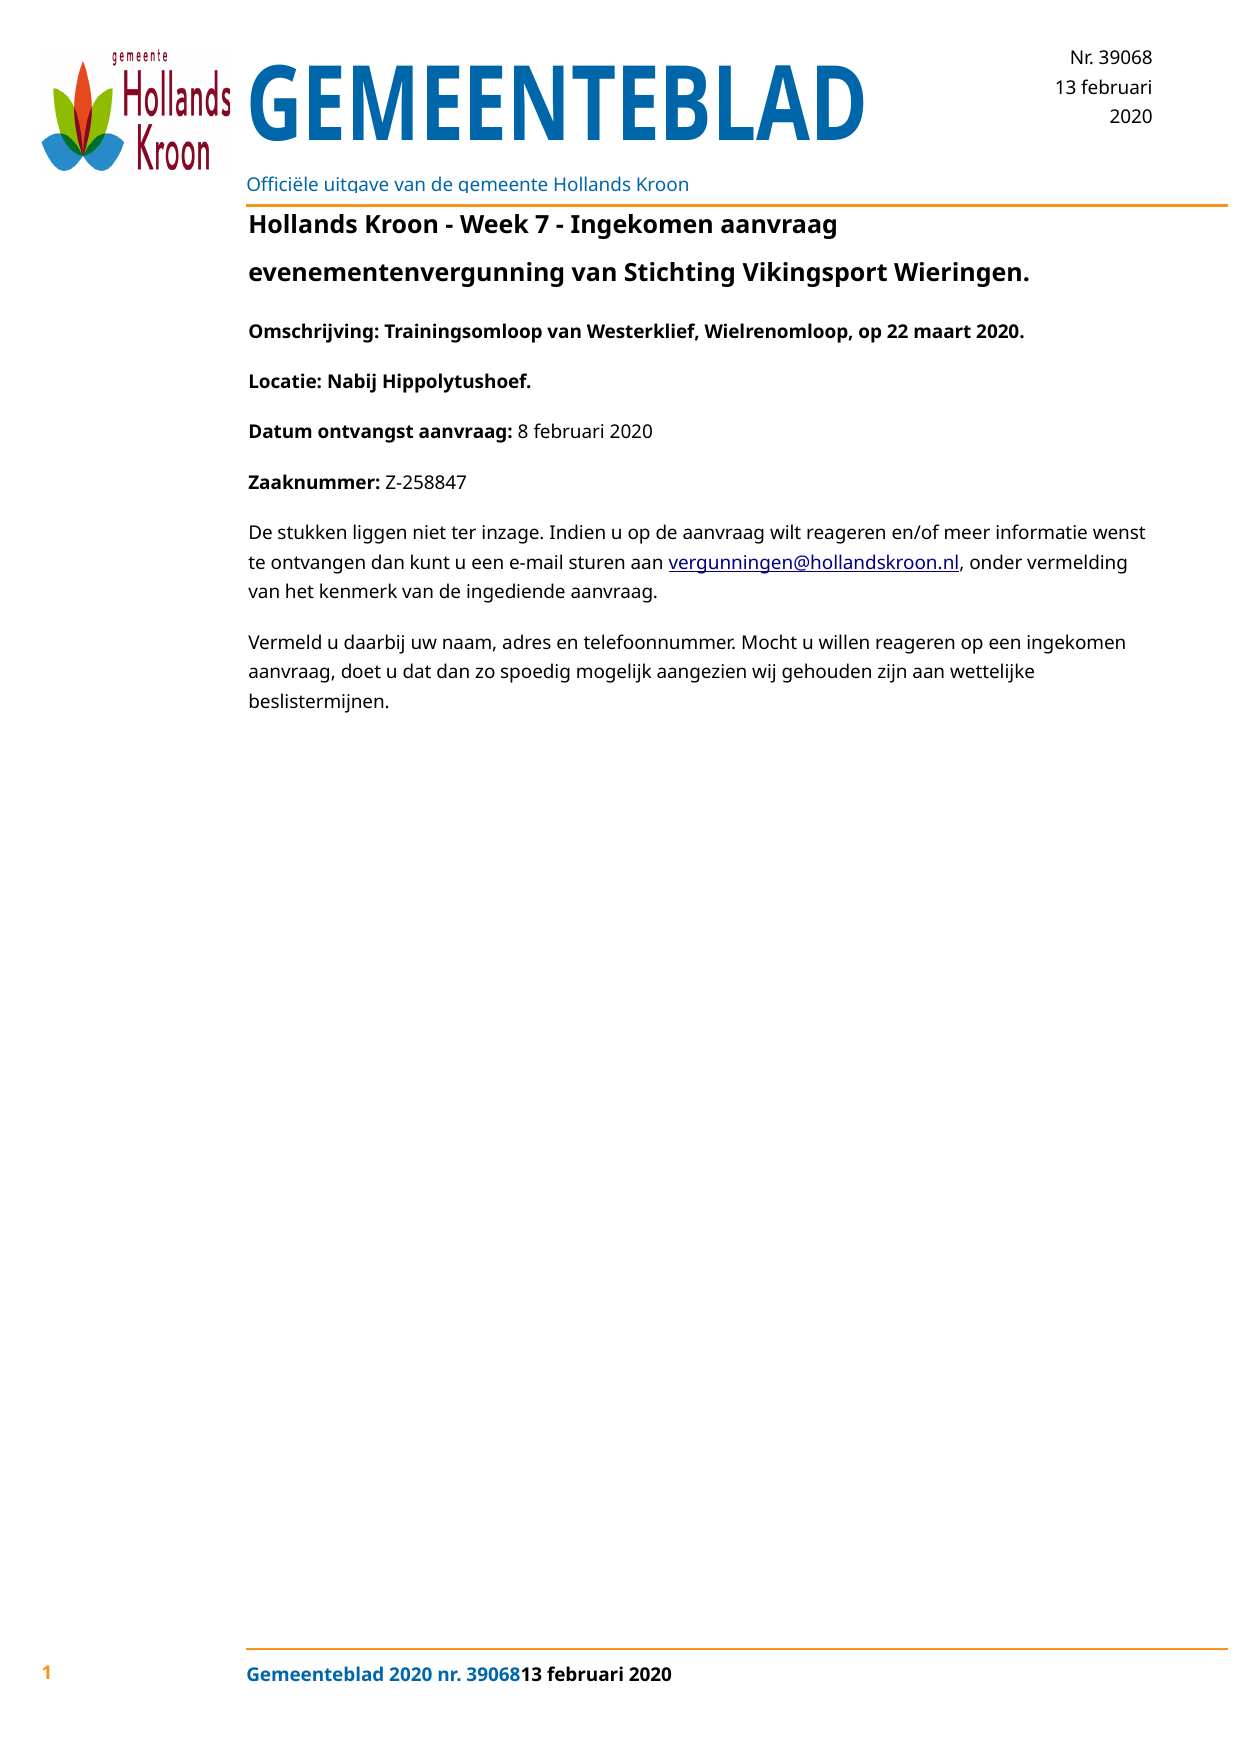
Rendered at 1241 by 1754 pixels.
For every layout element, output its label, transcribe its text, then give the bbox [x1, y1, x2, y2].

text Omschrijving: Trainingsomloop van Westerklief, Wielrenomloop, op 22 maart 2020. [248, 318, 1152, 344]
picture [41, 47, 231, 172]
text Datum ontvangst aanvraag: 8 februari 2020 [248, 419, 1152, 444]
text Vermeld u daarbij uw naam, adres en telefoonnummer. Mocht u willen reageren op een ingekomen aanvraag, doet u dat dan zo spoedig mogelijk aangezien wij gehouden zijn aan wettelijke beslistermijnen. [248, 629, 1152, 714]
text De stukken liggen niet ter inzage. Indien u op de aanvraag wilt reageren en/of meer informatie wenst te ontvangen dan kunt u een e-mail sturen aan vergunningen@hollandskroon.nl, onder vermelding van het kenmerk van de ingediende aanvraag. [248, 519, 1152, 604]
text Hollands Kroon - Week 7 - Ingekomen aanvraag evenementenvergunning van Stichting Vikingsport Wieringen. [248, 207, 1152, 288]
text Locatie: Nabij Hippolytushoef. [248, 368, 1152, 394]
text Zaaknummer: Z-258847 [248, 469, 1152, 495]
